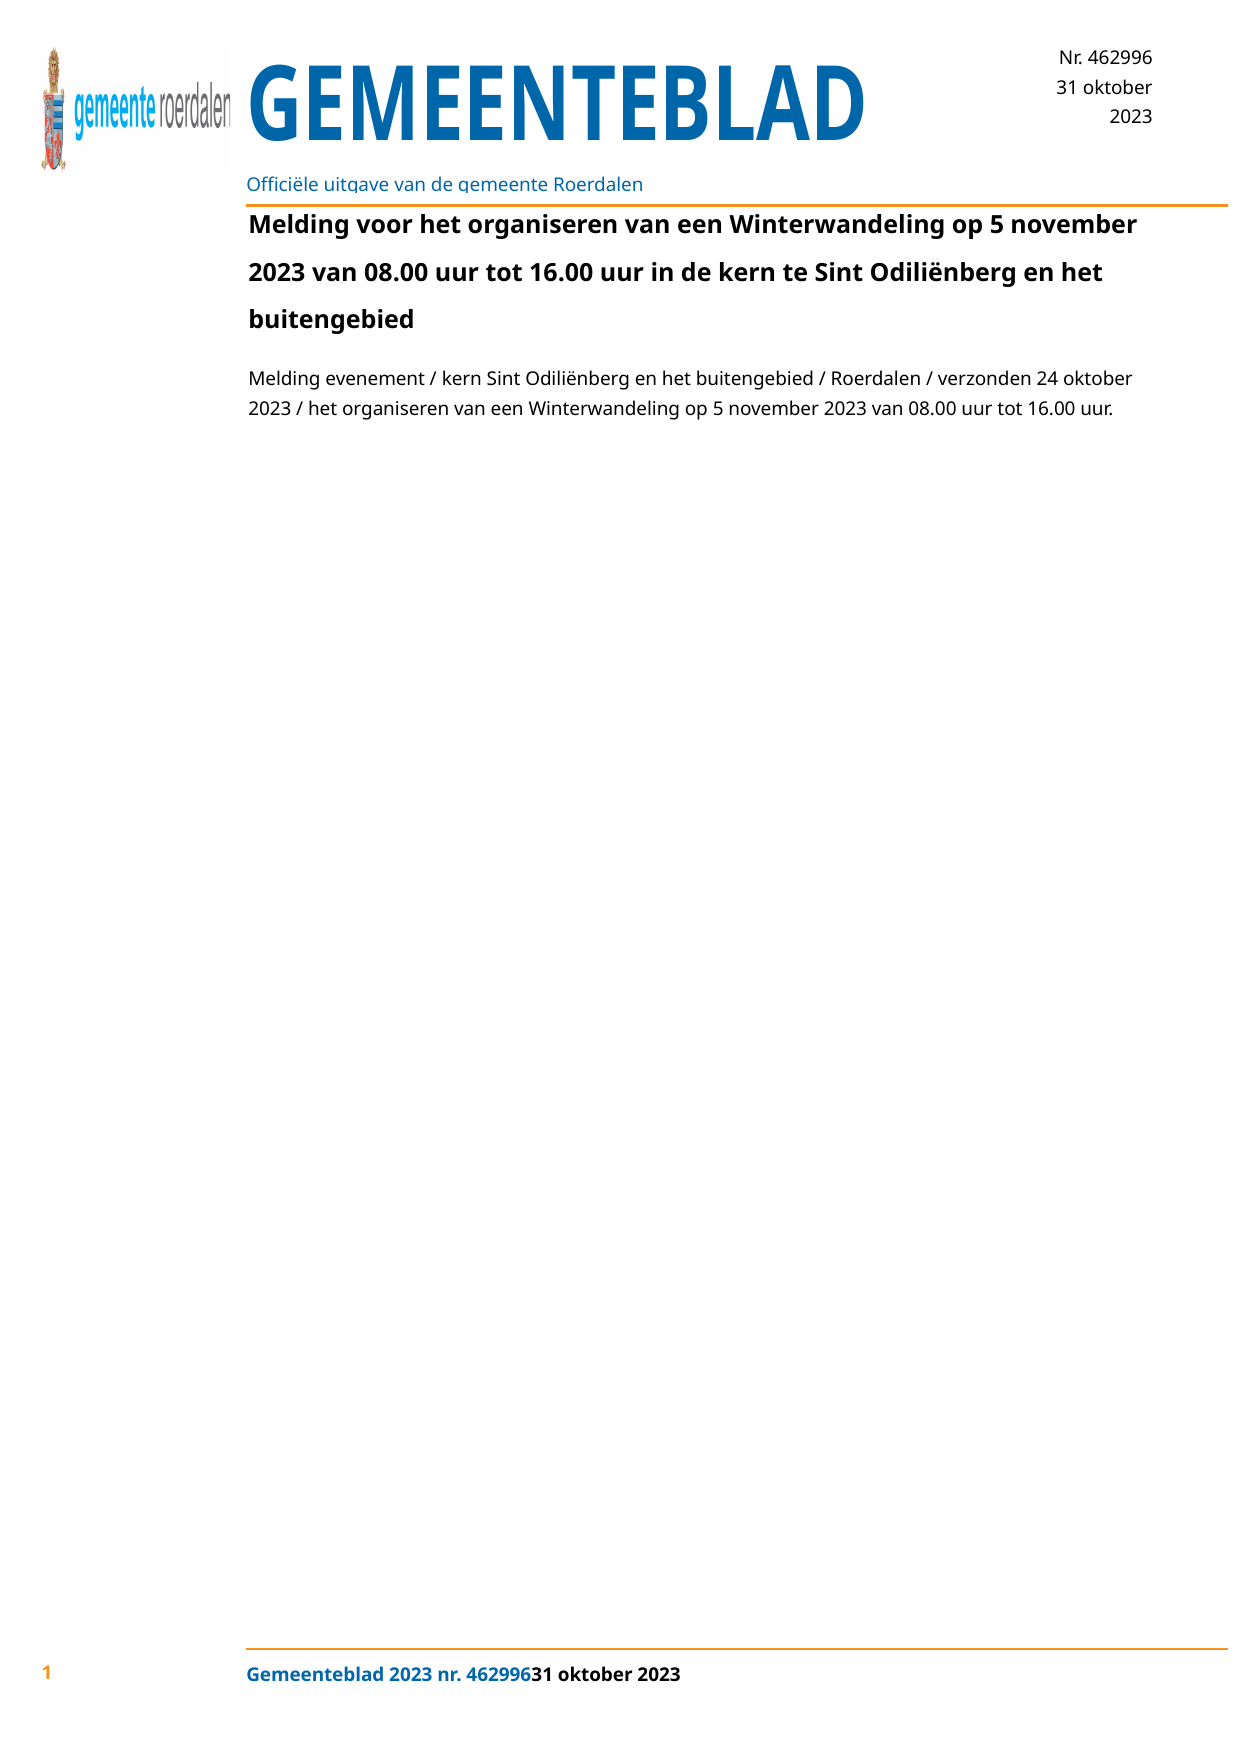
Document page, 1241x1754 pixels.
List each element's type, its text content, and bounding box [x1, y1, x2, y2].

text Melding voor het organiseren van een Winterwandeling op 5 november 2023 van 08.00 uur tot 16.00 uur in de kern te Sint Odiliënberg en het buitengebied [248, 207, 1152, 336]
text Melding evenement / kern Sint Odiliënberg en het buitengebied / Roerdalen / verzonden 24 oktober 2023 / het organiseren van een Winterwandeling op 5 november 2023 van 08.00 uur tot 16.00 uur. [248, 366, 1152, 421]
picture [41, 47, 231, 172]
